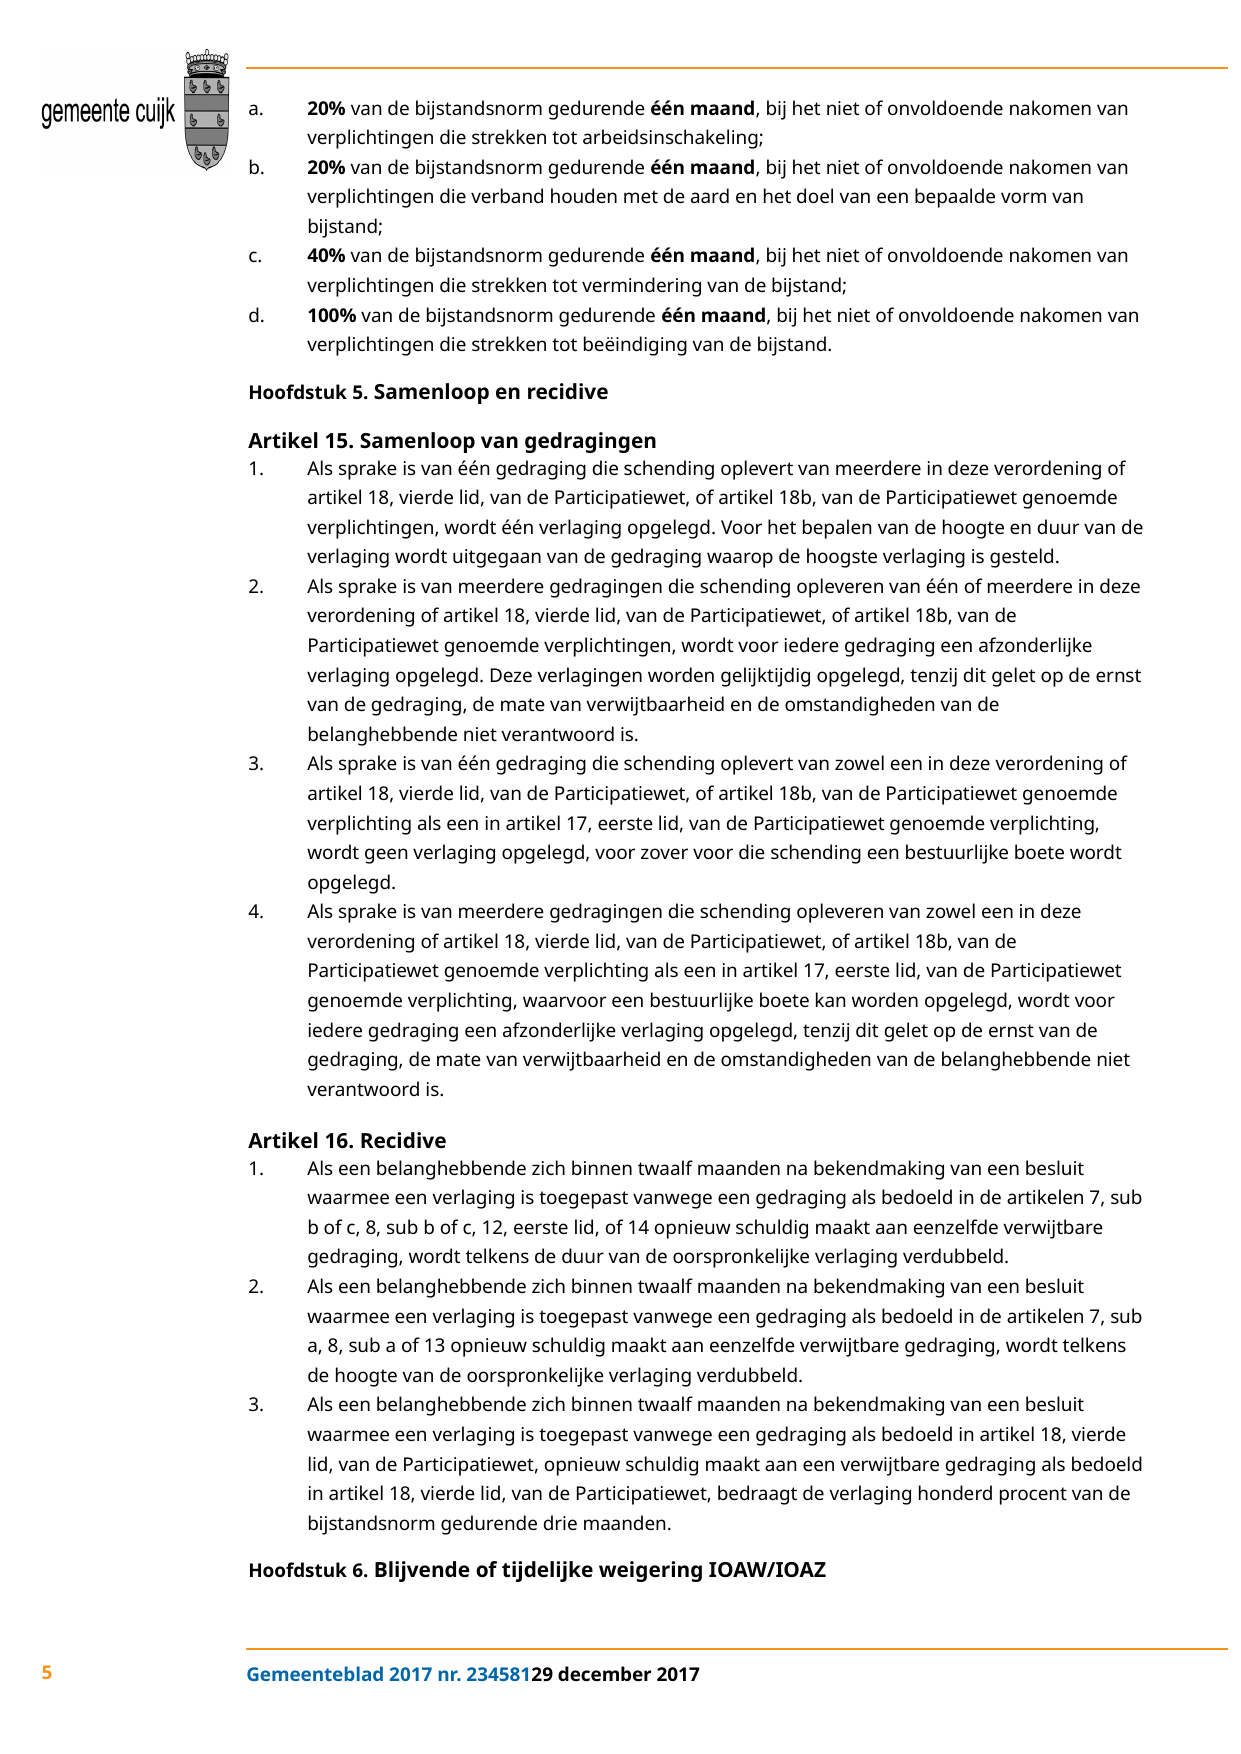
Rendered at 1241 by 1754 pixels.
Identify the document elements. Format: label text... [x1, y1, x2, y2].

text Hoofdstuk 6. Blijvende of tijdelijke weigering IOAW/IOAZ [248, 1556, 1152, 1584]
list Als een belanghebbende zich binnen twaalf maanden na bekendmaking van een besluit waarmee een verlaging is toegepast vanwege een gedraging als bedoeld in de artikelen 7, sub b of c, 8, sub b of c, 12, eerste lid, of 14 opnieuw schuldig maakt aan eenzelfde verwijtbare gedraging, wordt telkens de duur van de oorspronkelijke verlaging verdubbeld. [248, 1155, 1152, 1269]
list 20% van de bijstandsnorm gedurende één maand, bij het niet of onvoldoende nakomen van verplichtingen die strekken tot arbeidsinschakeling; [248, 95, 1152, 150]
list Als sprake is van meerdere gedragingen die schending opleveren van één of meerdere in deze verordening of artikel 18, vierde lid, van de Participatiewet, of artikel 18b, van de Participatiewet genoemde verplichtingen, wordt voor iedere gedraging een afzonderlijke verlaging opgelegd. Deze verlagingen worden gelijktijdig opgelegd, tenzij dit gelet op de ernst van de gedraging, de mate van verwijtbaarheid en de omstandigheden van de belanghebbende niet verantwoord is. [248, 573, 1152, 747]
list Als sprake is van meerdere gedragingen die schending opleveren van zowel een in deze verordening of artikel 18, vierde lid, van de Participatiewet, of artikel 18b, van de Participatiewet genoemde verplichting als een in artikel 17, eerste lid, van de Participatiewet genoemde verplichting, waarvoor een bestuurlijke boete kan worden opgelegd, wordt voor iedere gedraging een afzonderlijke verlaging opgelegd, tenzij dit gelet op de ernst van de gedraging, de mate van verwijtbaarheid en de omstandigheden van de belanghebbende niet verantwoord is. [248, 898, 1152, 1102]
list Als sprake is van één gedraging die schending oplevert van meerdere in deze verordening of artikel 18, vierde lid, van de Participatiewet, of artikel 18b, van de Participatiewet genoemde verplichtingen, wordt één verlaging opgelegd. Voor het bepalen van de hoogte en duur van de verlaging wordt uitgegaan van de gedraging waarop de hoogste verlaging is gesteld. [248, 455, 1152, 569]
picture [41, 47, 231, 172]
text Artikel 15. Samenloop van gedragingen [248, 426, 1152, 455]
text Hoofdstuk 5. Samenloop en recidive [248, 377, 1152, 406]
list Als een belanghebbende zich binnen twaalf maanden na bekendmaking van een besluit waarmee een verlaging is toegepast vanwege een gedraging als bedoeld in de artikelen 7, sub a, 8, sub a of 13 opnieuw schuldig maakt aan eenzelfde verwijtbare gedraging, wordt telkens de hoogte van de oorspronkelijke verlaging verdubbeld. [248, 1273, 1152, 1388]
list 100% van de bijstandsnorm gedurende één maand, bij het niet of onvoldoende nakomen van verplichtingen die strekken tot beëindiging van de bijstand. [248, 302, 1152, 357]
list 20% van de bijstandsnorm gedurende één maand, bij het niet of onvoldoende nakomen van verplichtingen die verband houden met de aard en het doel van een bepaalde vorm van bijstand; [248, 154, 1152, 239]
text Artikel 16. Recidive [248, 1126, 1152, 1155]
list 40% van de bijstandsnorm gedurende één maand, bij het niet of onvoldoende nakomen van verplichtingen die strekken tot vermindering van de bijstand; [248, 243, 1152, 298]
list Als sprake is van één gedraging die schending oplevert van zowel een in deze verordening of artikel 18, vierde lid, van de Participatiewet, of artikel 18b, van de Participatiewet genoemde verplichting als een in artikel 17, eerste lid, van de Participatiewet genoemde verplichting, wordt geen verlaging opgelegd, voor zover voor die schending een bestuurlijke boete wordt opgelegd. [248, 751, 1152, 895]
list Als een belanghebbende zich binnen twaalf maanden na bekendmaking van een besluit waarmee een verlaging is toegepast vanwege een gedraging als bedoeld in artikel 18, vierde lid, van de Participatiewet, opnieuw schuldig maakt aan een verwijtbare gedraging als bedoeld in artikel 18, vierde lid, van de Participatiewet, bedraagt de verlaging honderd procent van de bijstandsnorm gedurende drie maanden. [248, 1392, 1152, 1536]
